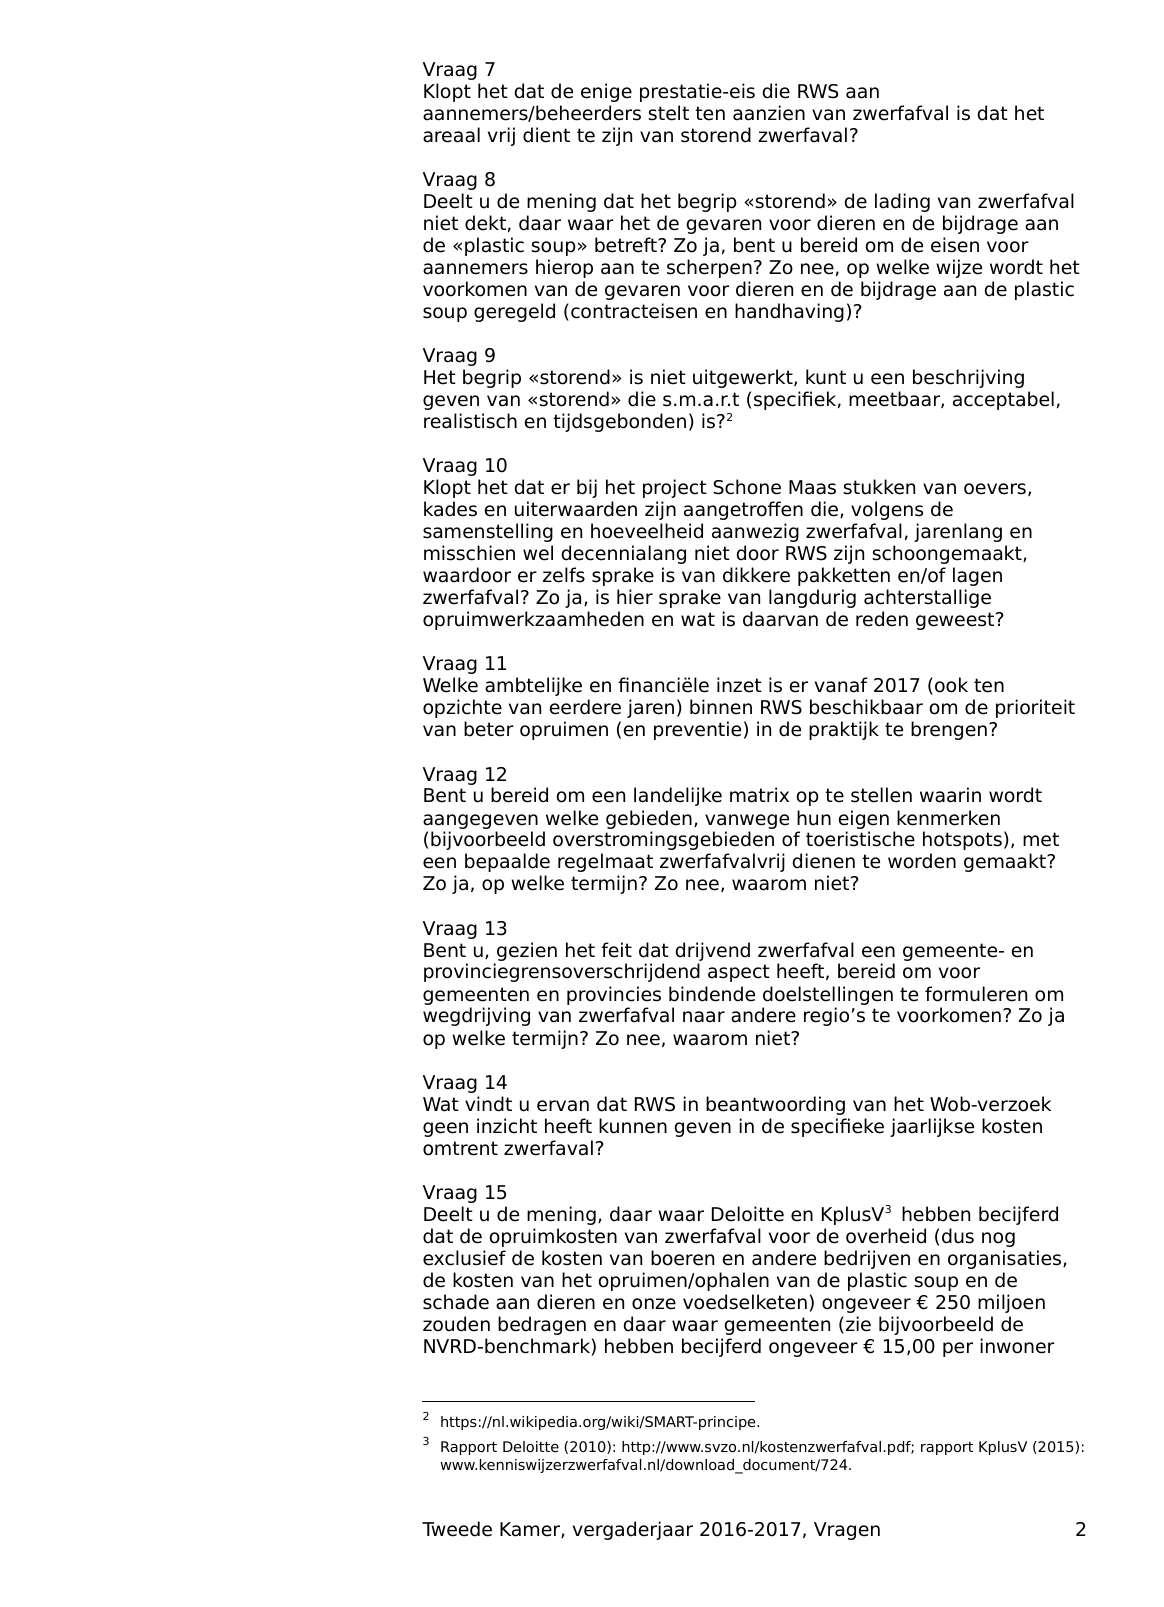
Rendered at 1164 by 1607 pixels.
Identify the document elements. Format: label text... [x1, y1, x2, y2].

text Vraag 11 [422, 653, 1087, 675]
text Vraag 9 [422, 345, 1087, 367]
text Vraag 13 [422, 917, 1087, 939]
text Vraag 14 [422, 1072, 1087, 1093]
text Vraag 7 [422, 59, 1087, 81]
text Bent u bereid om een landelijke matrix op te stellen waarin wordt aangegeven welke gebieden, vanwege hun eigen kenmerken (bijvoorbeeld overstromingsgebieden of toeristische hotspots), met een bepaalde regelmaat zwerfafvalvrij dienen te worden gemaakt? Zo ja, op welke termijn? Zo nee, waarom niet? [422, 785, 1087, 895]
text Klopt het dat de enige prestatie-eis die RWS aan aannemers/beheerders stelt ten aanzien van zwerfafval is dat het areaal vrij dient te zijn van storend zwerfaval? [422, 81, 1087, 147]
text Het begrip «storend» is niet uitgewerkt, kunt u een beschrijving geven van «storend» die s.m.a.r.t (specifiek, meetbaar, acceptabel, realistisch en tijdsgebonden) is? [422, 367, 1087, 433]
text Vraag 10 [422, 455, 1087, 477]
text Deelt u de mening dat het begrip «storend» de lading van zwerfafval niet dekt, daar waar het de gevaren voor dieren en de bijdrage aan de «plastic soup» betreft? Zo ja, bent u bereid om de eisen voor aannemers hierop aan te scherpen? Zo nee, op welke wijze wordt het voorkomen van de gevaren voor dieren en de bijdrage aan de plastic soup geregeld (contracteisen en handhaving)? [422, 191, 1087, 323]
text Welke ambtelijke en financiële inzet is er vanaf 2017 (ook ten opzichte van eerdere jaren) binnen RWS beschikbaar om de prioriteit van beter opruimen (en preventie) in de praktijk te brengen? [422, 675, 1087, 741]
text https://nl.wikipedia.org/wiki/SMART-principe. [422, 1410, 1087, 1432]
text Bent u, gezien het feit dat drijvend zwerfafval een gemeente- en provinciegrensoverschrijdend aspect heeft, bereid om voor gemeenten en provincies bindende doelstellingen te formuleren om wegdrijving van zwerfafval naar andere regio’s te voorkomen? Zo ja op welke termijn? Zo nee, waarom niet? [422, 939, 1087, 1049]
text Rapport Deloitte (2010): http://www.svzo.nl/kostenzwerfafval.pdf; rapport KplusV (2015): www.kenniswijzerzwerfafval.nl/download_document/724. [422, 1435, 1087, 1474]
text Klopt het dat er bij het project Schone Maas stukken van oevers, kades en uiterwaarden zijn aangetroffen die, volgens de samenstelling en hoeveelheid aanwezig zwerfafval, jarenlang en misschien wel decennialang niet door RWS zijn schoongemaakt, waardoor er zelfs sprake is van dikkere pakketten en/of lagen zwerfafval? Zo ja, is hier sprake van langdurig achterstallige opruimwerkzaamheden en wat is daarvan de reden geweest? [422, 477, 1087, 631]
text Vraag 12 [422, 763, 1087, 785]
text Vraag 8 [422, 169, 1087, 191]
text Wat vindt u ervan dat RWS in beantwoording van het Wob-verzoek geen inzicht heeft kunnen geven in de specifieke jaarlijkse kosten omtrent zwerfaval? [422, 1093, 1087, 1159]
text Deelt u de mening, daar waar Deloitte en KplusV hebben becijferd dat de opruimkosten van zwerfafval voor de overheid (dus nog exclusief de kosten van boeren en andere bedrijven en organisaties, de kosten van het opruimen/ophalen van de plastic soup en de schade aan dieren en onze voedselketen) ongeveer € 250 miljoen zouden bedragen en daar waar gemeenten (zie bijvoorbeeld de NVRD-benchmark) hebben becijferd ongeveer € 15,00 per inwoner [422, 1204, 1087, 1357]
text Vraag 15 [422, 1182, 1087, 1204]
